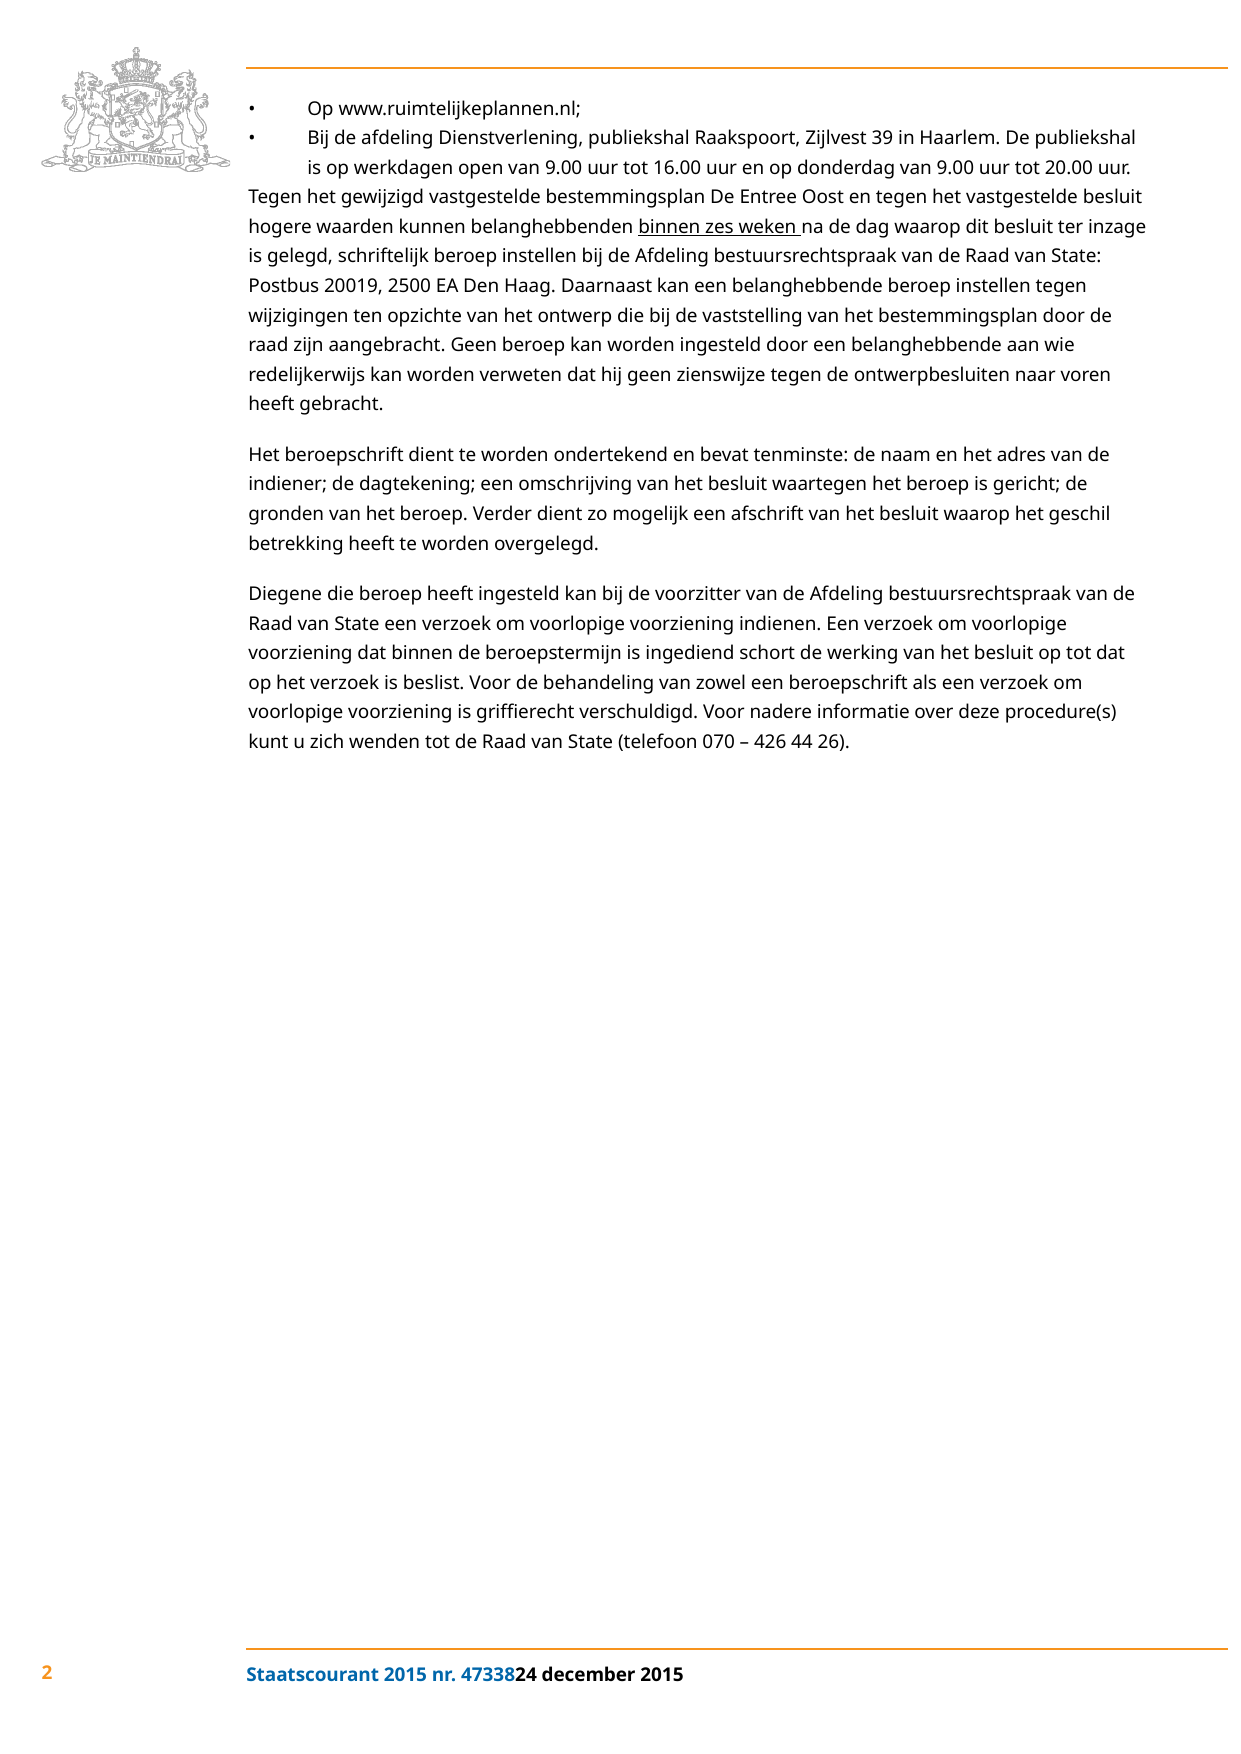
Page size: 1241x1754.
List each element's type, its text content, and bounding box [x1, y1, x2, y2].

picture [41, 47, 231, 172]
text Diegene die beroep heeft ingesteld kan bij de voorzitter van de Afdeling bestuursrechtspraak van de Raad van State een verzoek om voorlopige voorziening indienen. Een verzoek om voorlopige voorziening dat binnen de beroepstermijn is ingediend schort de werking van het besluit op tot dat op het verzoek is beslist. Voor de behandeling van zowel een beroepschrift als een verzoek om voorlopige voorziening is griffierecht verschuldigd. Voor nadere informatie over deze procedure(s) kunt u zich wenden tot de Raad van State (telefoon 070 – 426 44 26). [248, 580, 1152, 754]
text Tegen het gewijzigd vastgestelde bestemmingsplan De Entree Oost en tegen het vastgestelde besluit hogere waarden kunnen belanghebbenden binnen zes weken na de dag waarop dit besluit ter inzage is gelegd, schriftelijk beroep instellen bij de Afdeling bestuursrechtspraak van de Raad van State: Postbus 20019, 2500 EA Den Haag. Daarnaast kan een belanghebbende beroep instellen tegen wijzigingen ten opzichte van het ontwerp die bij de vaststelling van het bestemmingsplan door de raad zijn aangebracht. Geen beroep kan worden ingesteld door een belanghebbende aan wie redelijkerwijs kan worden verweten dat hij geen zienswijze tegen de ontwerpbesluiten naar voren heeft gebracht. [248, 183, 1152, 416]
text Het beroepschrift dient te worden ondertekend en bevat tenminste: de naam en het adres van de indiener; de dagtekening; een omschrijving van het besluit waartegen het beroep is gericht; de gronden van het beroep. Verder dient zo mogelijk een afschrift van het besluit waarop het geschil betrekking heeft te worden overgelegd. [248, 441, 1152, 556]
list Bij de afdeling Dienstverlening, publiekshal Raakspoort, Zijlvest 39 in Haarlem. De publiekshal is op werkdagen open van 9.00 uur tot 16.00 uur en op donderdag van 9.00 uur tot 20.00 uur. [248, 124, 1152, 180]
list Op www.ruimtelijkeplannen.nl; [248, 95, 1152, 121]
